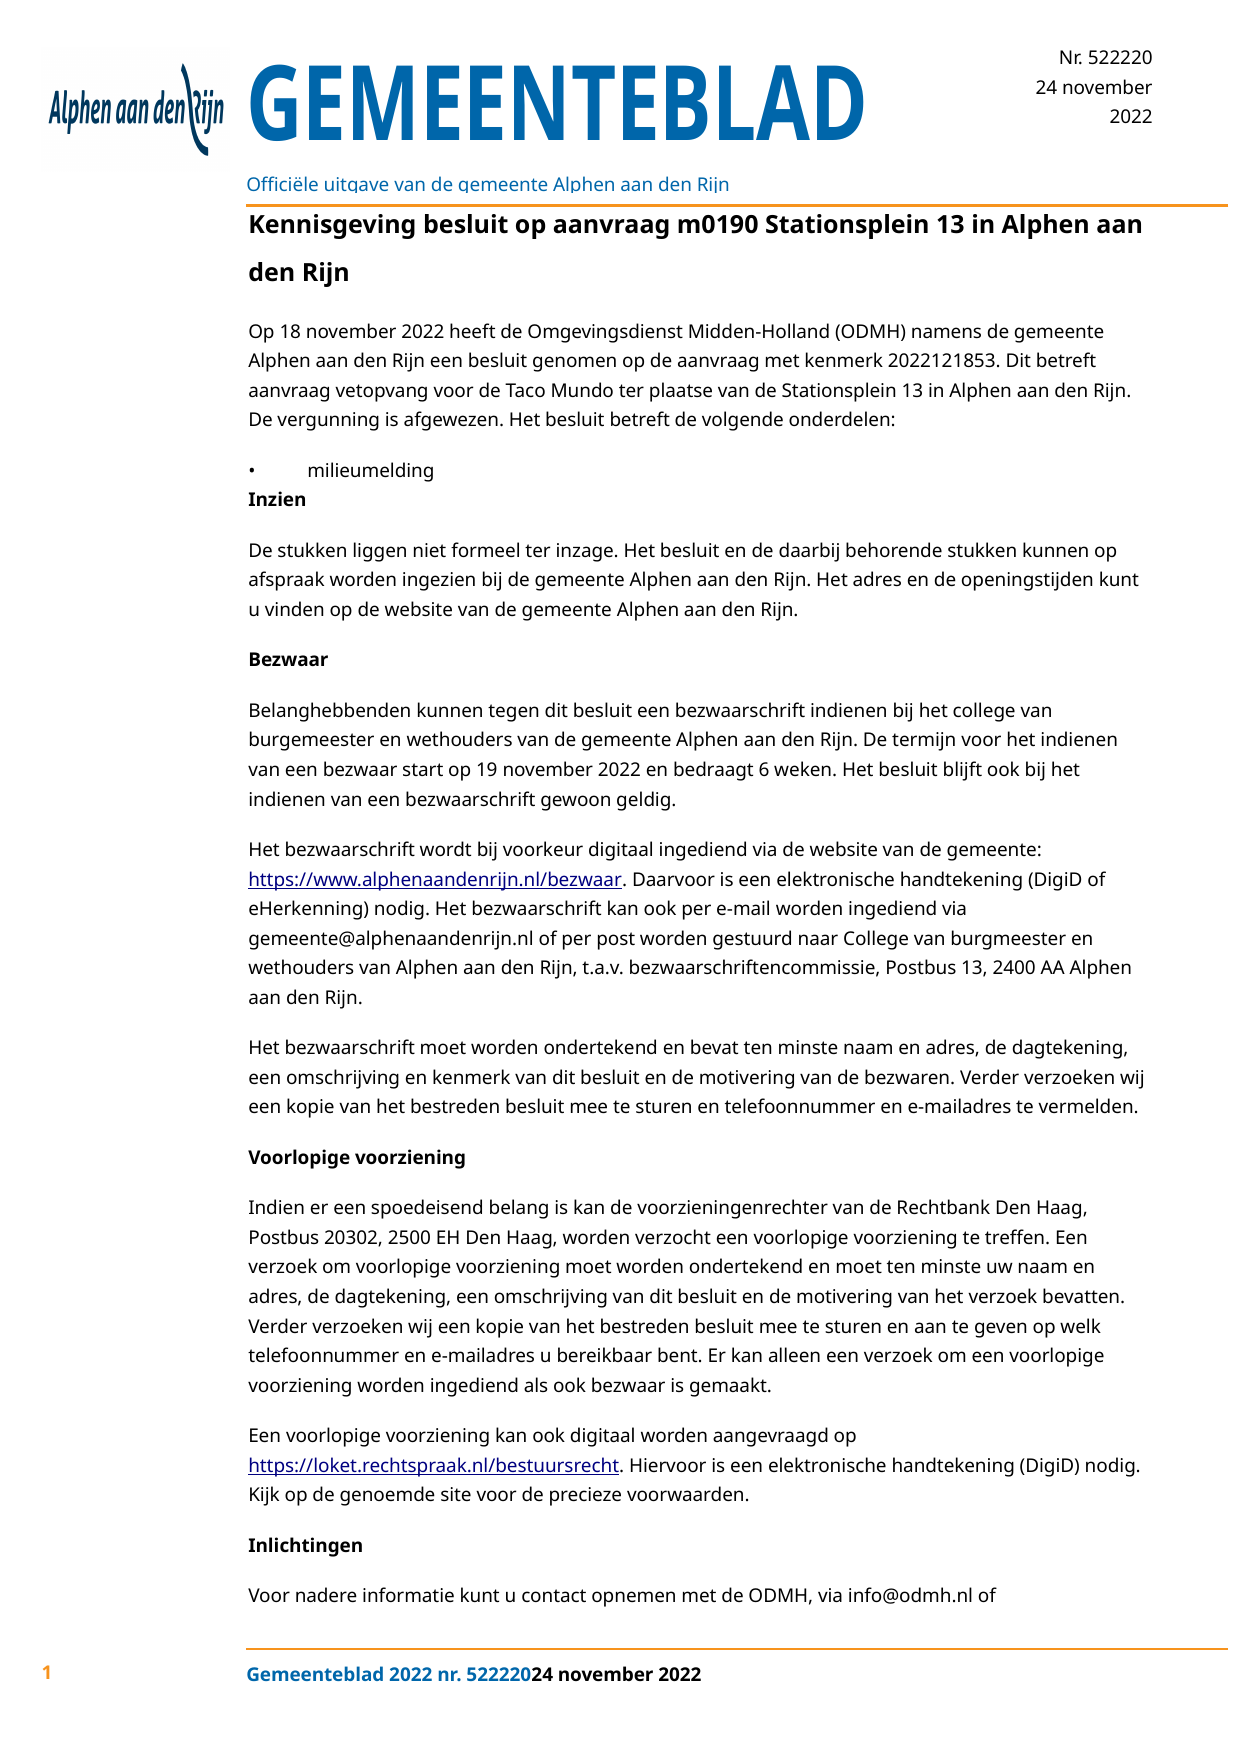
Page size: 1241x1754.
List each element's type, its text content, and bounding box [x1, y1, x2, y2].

text Belanghebbenden kunnen tegen dit besluit een bezwaarschrift indienen bij het college van burgemeester en wethouders van de gemeente Alphen aan den Rijn. De termijn voor het indienen van een bezwaar start op 19 november 2022 en bedraagt 6 weken. Het besluit blijft ook bij het indienen van een bezwaarschrift gewoon geldig. [248, 697, 1152, 812]
text Voorlopige voorziening [248, 1144, 1152, 1170]
text Bezwaar [248, 647, 1152, 672]
text Indien er een spoedeisend belang is kan de voorzieningenrechter van de Rechtbank Den Haag, Postbus 20302, 2500 EH Den Haag, worden verzocht een voorlopige voorziening te treffen. Een verzoek om voorlopige voorziening moet worden ondertekend en moet ten minste uw naam en adres, de dagtekening, een omschrijving van dit besluit en de motivering van het verzoek bevatten. Verder verzoeken wij een kopie van het bestreden besluit mee te sturen en aan te geven op welk telefoonnummer en e-mailadres u bereikbaar bent. Er kan alleen een verzoek om een voorlopige voorziening worden ingediend als ook bezwaar is gemaakt. [248, 1194, 1152, 1398]
text Inzien [248, 487, 1152, 512]
text Een voorlopige voorziening kan ook digitaal worden aangevraagd op https://loket.rechtspraak.nl/bestuursrecht. Hiervoor is een elektronische handtekening (DigiD) nodig. Kijk op de genoemde site voor de precieze voorwaarden. [248, 1422, 1152, 1507]
picture [41, 47, 231, 172]
text De stukken liggen niet formeel ter inzage. Het besluit en de daarbij behorende stukken kunnen op afspraak worden ingezien bij de gemeente Alphen aan den Rijn. Het adres en de openingstijden kunt u vinden op de website van de gemeente Alphen aan den Rijn. [248, 537, 1152, 622]
text Voor nadere informatie kunt u contact opnemen met de ODMH, via info@odmh.nl of [248, 1582, 1152, 1608]
text Kennisgeving besluit op aanvraag m0190 Stationsplein 13 in Alphen aan den Rijn [248, 207, 1152, 288]
text Inlichtingen [248, 1532, 1152, 1558]
text Het bezwaarschrift moet worden ondertekend en bevat ten minste naam en adres, de dagtekening, een omschrijving en kenmerk van dit besluit en de motivering van de bezwaren. Verder verzoeken wij een kopie van het bestreden besluit mee te sturen en telefoonnummer en e-mailadres te vermelden. [248, 1034, 1152, 1119]
text Het bezwaarschrift wordt bij voorkeur digitaal ingediend via de website van de gemeente: https://www.alphenaandenrijn.nl/bezwaar. Daarvoor is een elektronische handtekening (DigiD of eHerkenning) nodig. Het bezwaarschrift kan ook per e-mail worden ingediend via gemeente@alphenaandenrijn.nl of per post worden gestuurd naar College van burgmeester en wethouders van Alphen aan den Rijn, t.a.v. bezwaarschriftencommissie, Postbus 13, 2400 AA Alphen aan den Rijn. [248, 836, 1152, 1010]
list milieumelding [248, 457, 1152, 483]
text Op 18 november 2022 heeft de Omgevingsdienst Midden-Holland (ODMH) namens de gemeente Alphen aan den Rijn een besluit genomen op de aanvraag met kenmerk 2022121853. Dit betreft aanvraag vetopvang voor de Taco Mundo ter plaatse van de Stationsplein 13 in Alphen aan den Rijn. De vergunning is afgewezen. Het besluit betreft de volgende onderdelen: [248, 318, 1152, 432]
